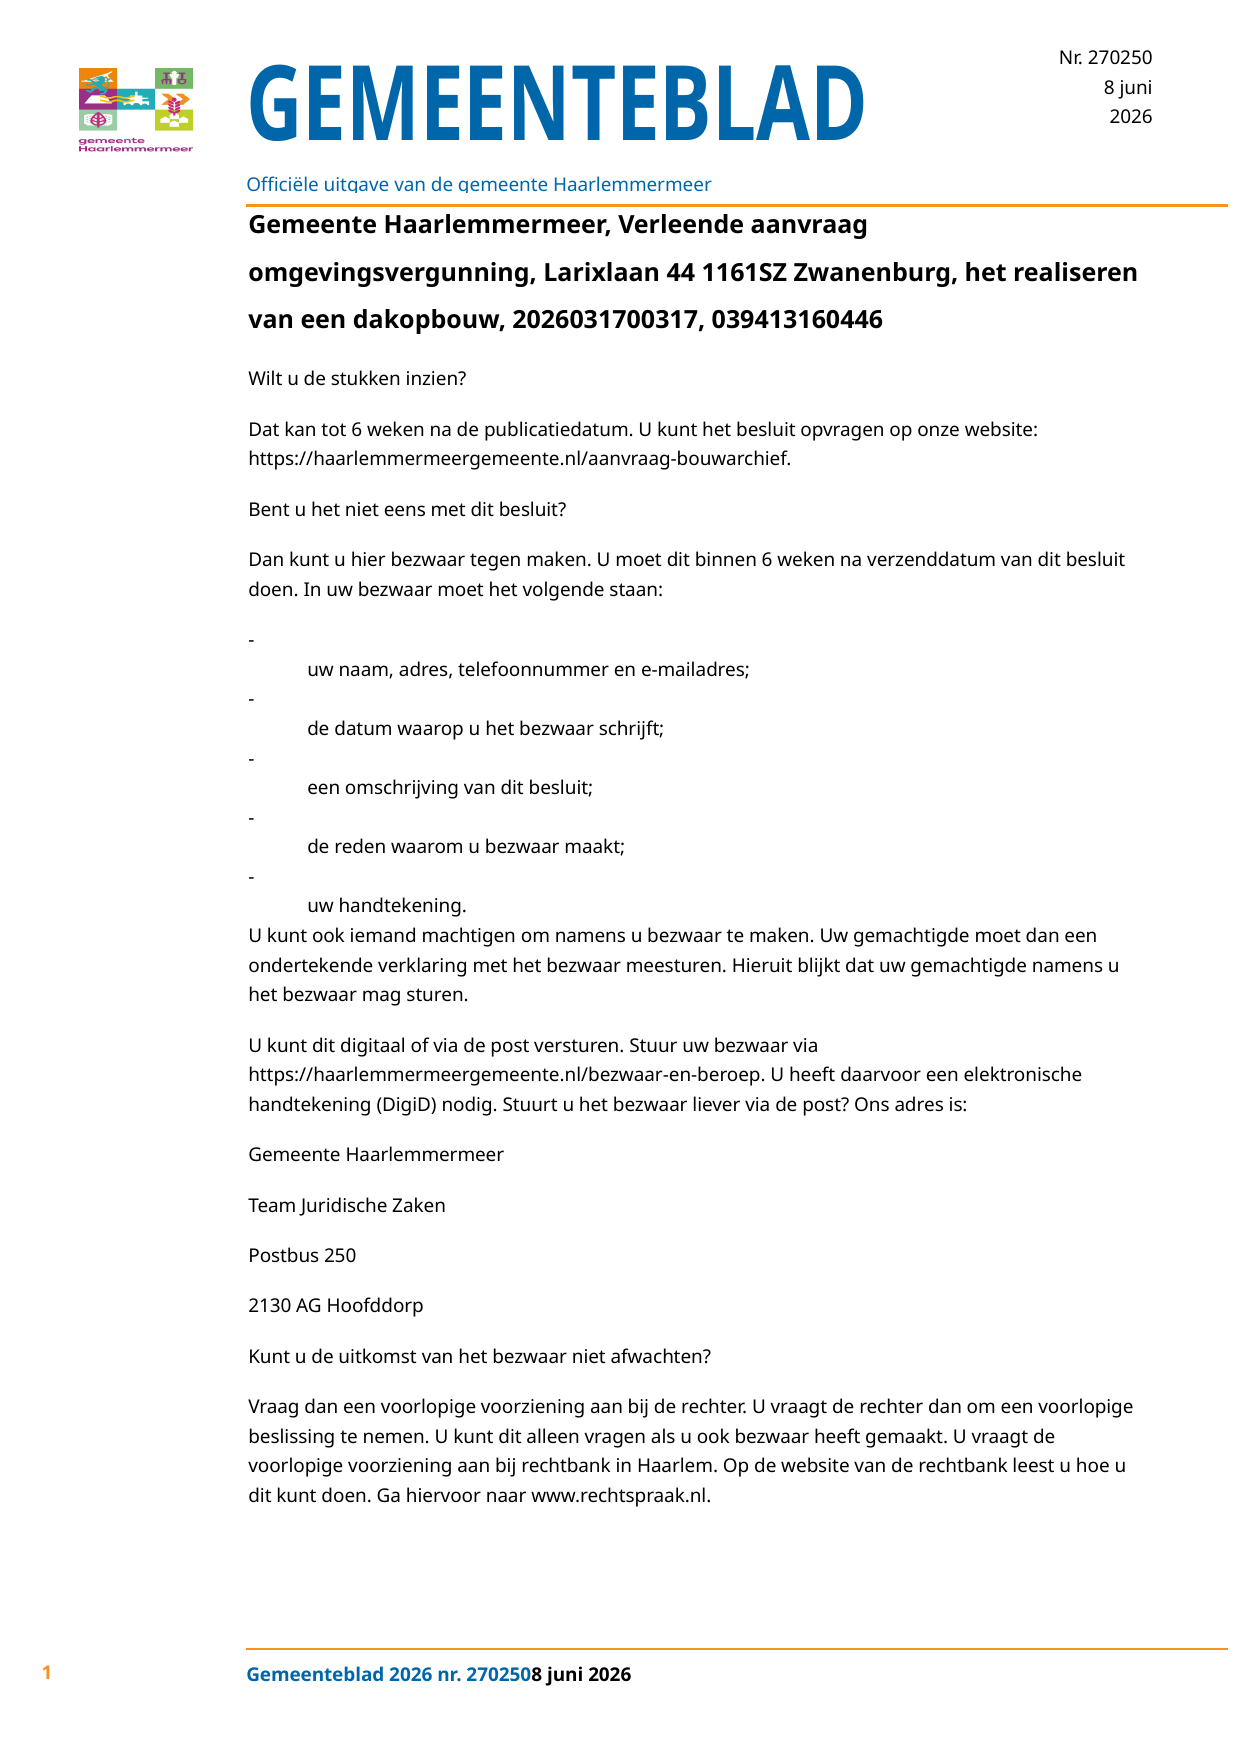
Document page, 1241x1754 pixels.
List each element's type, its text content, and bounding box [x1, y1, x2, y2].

list uw handtekening. [248, 893, 1152, 918]
text Vraag dan een voorlopige voorziening aan bij de rechter. U vraagt de rechter dan om een voorlopige beslissing te nemen. U kunt dit alleen vragen als u ook bezwaar heeft gemaakt. U vraagt de voorlopige voorziening aan bij rechtbank in Haarlem. Op de website van de rechtbank leest u hoe u dit kunt doen. Ga hiervoor naar www.rechtspraak.nl. [248, 1393, 1152, 1508]
text Gemeente Haarlemmermeer [248, 1141, 1152, 1167]
text 2130 AG Hoofddorp [248, 1293, 1152, 1318]
picture [41, 47, 231, 172]
list uw naam, adres, telefoonnummer en e-mailadres; [248, 656, 1152, 682]
list de datum waarop u het bezwaar schrijft; [248, 715, 1152, 741]
text Kunt u de uitkomst van het bezwaar niet afwachten? [248, 1343, 1152, 1369]
list de reden waarom u bezwaar maakt; [248, 833, 1152, 859]
text Dat kan tot 6 weken na de publicatiedatum. U kunt het besluit opvragen op onze website: https://haarlemmermeergemeente.nl/aanvraag-bouwarchief. [248, 416, 1152, 471]
text Postbus 250 [248, 1242, 1152, 1268]
list een omschrijving van dit besluit; [248, 774, 1152, 800]
text Gemeente Haarlemmermeer, Verleende aanvraag omgevingsvergunning, Larixlaan 44 1161SZ Zwanenburg, het realiseren van een dakopbouw, 2026031700317, 039413160446 [248, 207, 1152, 336]
text Dan kunt u hier bezwaar tegen maken. U moet dit binnen 6 weken na verzenddatum van dit besluit doen. In uw bezwaar moet het volgende staan: [248, 546, 1152, 602]
text Team Juridische Zaken [248, 1192, 1152, 1217]
text Bent u het niet eens met dit besluit? [248, 496, 1152, 522]
text Wilt u de stukken inzien? [248, 366, 1152, 391]
text U kunt dit digitaal of via de post versturen. Stuur uw bezwaar via https://haarlemmermeergemeente.nl/bezwaar-en-beroep. U heeft daarvoor een elektronische handtekening (DigiD) nodig. Stuurt u het bezwaar liever via de post? Ons adres is: [248, 1032, 1152, 1117]
text U kunt ook iemand machtigen om namens u bezwaar te maken. Uw gemachtigde moet dan een ondertekende verklaring met het bezwaar meesturen. Hieruit blijkt dat uw gemachtigde namens u het bezwaar mag sturen. [248, 922, 1152, 1007]
